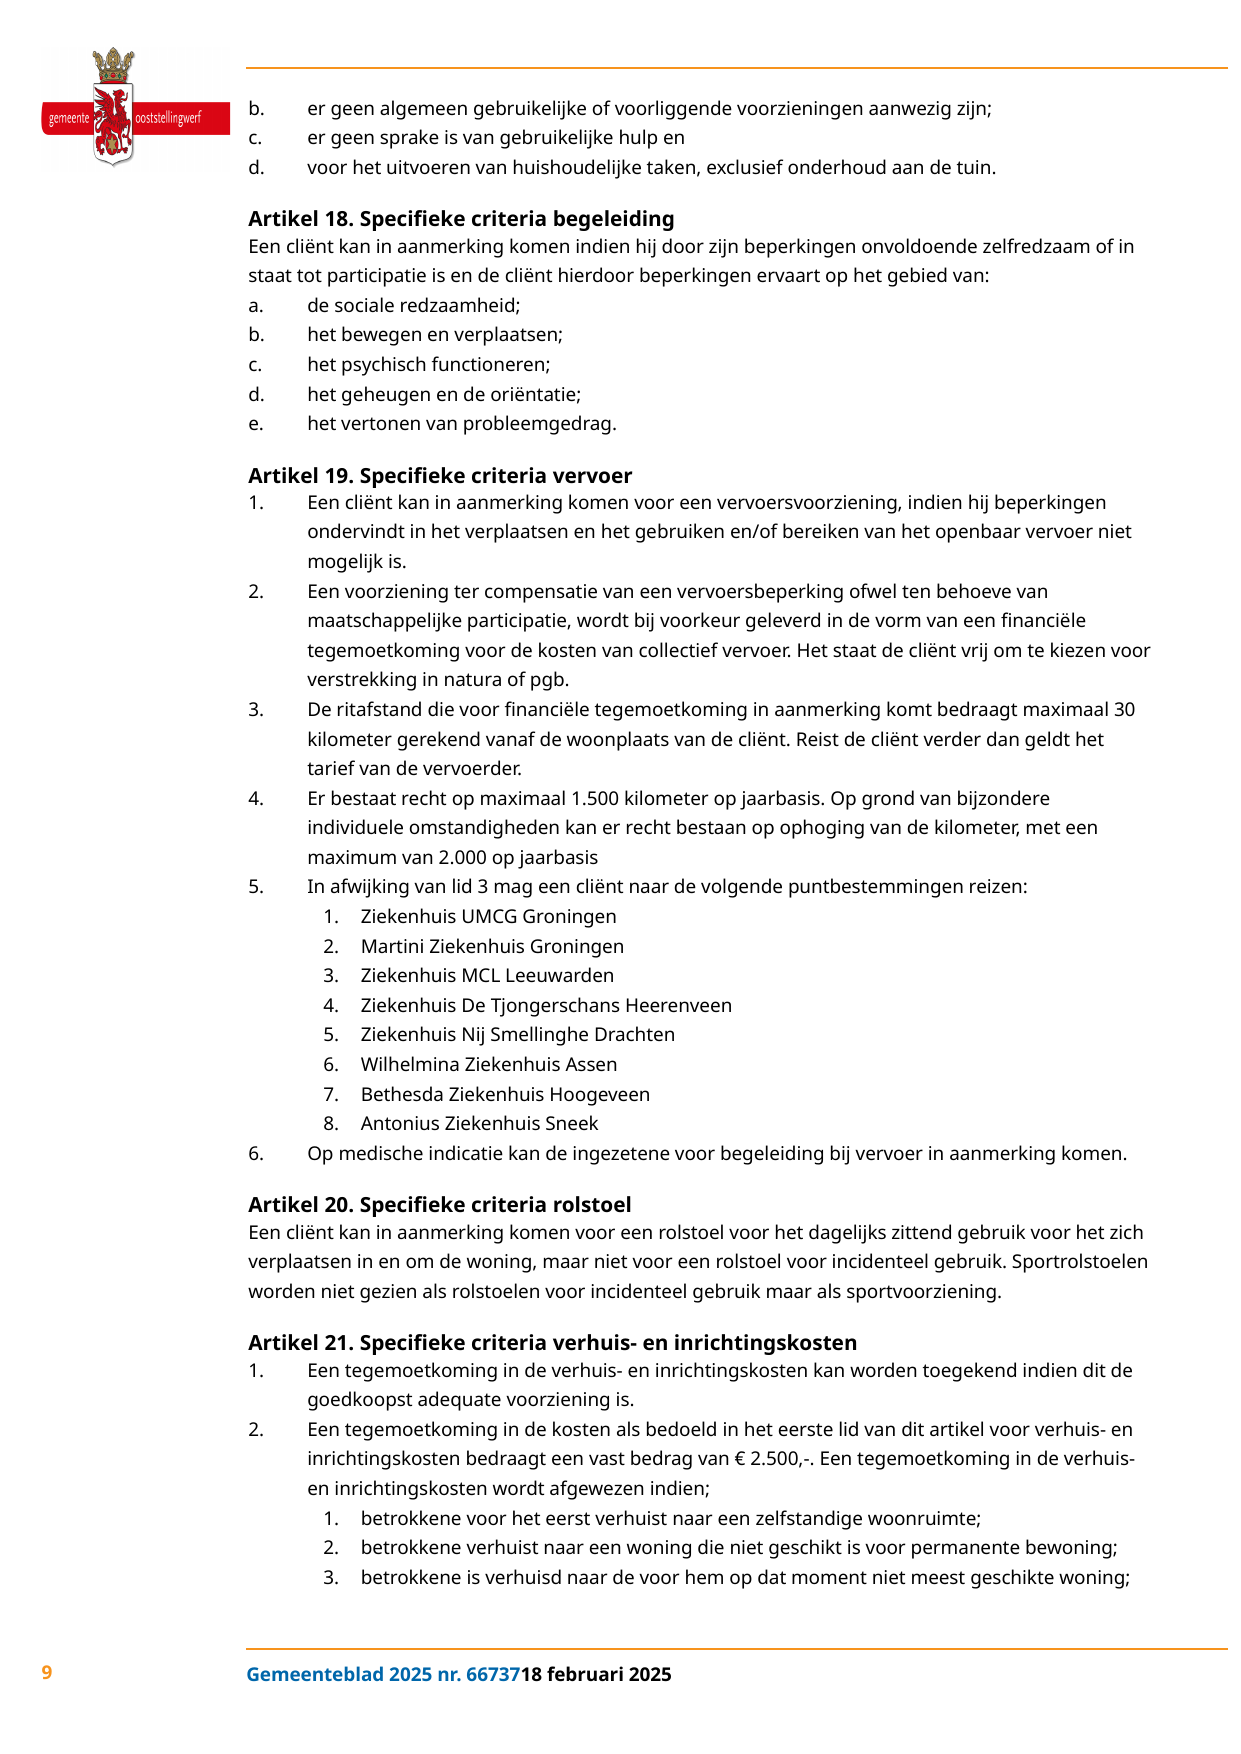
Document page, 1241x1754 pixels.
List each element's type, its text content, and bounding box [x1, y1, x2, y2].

list Ziekenhuis UMCG Groningen [323, 903, 1152, 929]
list Een voorziening ter compensatie van een vervoersbeperking ofwel ten behoeve van maatschappelijke participatie, wordt bij voorkeur geleverd in de vorm van een financiële tegemoetkoming voor de kosten van collectief vervoer. Het staat de cliënt vrij om te kiezen voor verstrekking in natura of pgb. [248, 578, 1152, 692]
list Wilhelmina Ziekenhuis Assen [323, 1051, 1152, 1077]
list het geheugen en de oriëntatie; [248, 381, 1152, 406]
text Een cliënt kan in aanmerking komen voor een rolstoel voor het dagelijks zittend gebruik voor het zich verplaatsen in en om de woning, maar niet voor een rolstoel voor incidenteel gebruik. Sportrolstoelen worden niet gezien als rolstoelen voor incidenteel gebruik maar als sportvoorziening. [248, 1219, 1152, 1304]
list Een tegemoetkoming in de kosten als bedoeld in het eerste lid van dit artikel voor verhuis- en inrichtingskosten bedraagt een vast bedrag van € 2.500,-. Een tegemoetkoming in de verhuis- en inrichtingskosten wordt afgewezen indien; [248, 1416, 1152, 1501]
text Een cliënt kan in aanmerking komen indien hij door zijn beperkingen onvoldoende zelfredzaam of in staat tot participatie is en de cliënt hierdoor beperkingen ervaart op het gebied van: [248, 233, 1152, 288]
list het psychisch functioneren; [248, 351, 1152, 377]
list voor het uitvoeren van huishoudelijke taken, exclusief onderhoud aan de tuin. [248, 154, 1152, 180]
list In afwijking van lid 3 mag een cliënt naar de volgende puntbestemmingen reizen: [248, 874, 1152, 899]
text Artikel 21. Specifieke criteria verhuis- en inrichtingskosten [248, 1328, 1152, 1357]
text Artikel 20. Specifieke criteria rolstoel [248, 1190, 1152, 1219]
list Bethesda Ziekenhuis Hoogeveen [323, 1081, 1152, 1107]
list de sociale redzaamheid; [248, 292, 1152, 318]
list betrokkene voor het eerst verhuist naar een zelfstandige woonruimte; [323, 1505, 1152, 1531]
list betrokkene is verhuisd naar de voor hem op dat moment niet meest geschikte woning; [323, 1564, 1152, 1590]
picture [41, 47, 231, 172]
list Op medische indicatie kan de ingezetene voor begeleiding bij vervoer in aanmerking komen. [248, 1140, 1152, 1166]
list betrokkene verhuist naar een woning die niet geschikt is voor permanente bewoning; [323, 1534, 1152, 1560]
list er geen sprake is van gebruikelijke hulp en [248, 124, 1152, 150]
list Ziekenhuis Nij Smellinghe Drachten [323, 1022, 1152, 1047]
list het bewegen en verplaatsen; [248, 322, 1152, 347]
list er geen algemeen gebruikelijke of voorliggende voorzieningen aanwezig zijn; [248, 95, 1152, 121]
list het vertonen van probleemgedrag. [248, 410, 1152, 436]
text Artikel 19. Specifieke criteria vervoer [248, 461, 1152, 489]
list Ziekenhuis De Tjongerschans Heerenveen [323, 992, 1152, 1018]
list Antonius Ziekenhuis Sneek [323, 1110, 1152, 1136]
list Er bestaat recht op maximaal 1.500 kilometer op jaarbasis. Op grond van bijzondere individuele omstandigheden kan er recht bestaan op ophoging van de kilometer, met een maximum van 2.000 op jaarbasis [248, 785, 1152, 870]
list Een tegemoetkoming in de verhuis- en inrichtingskosten kan worden toegekend indien dit de goedkoopst adequate voorziening is. [248, 1357, 1152, 1412]
list De ritafstand die voor financiële tegemoetkoming in aanmerking komt bedraagt maximaal 30 kilometer gerekend vanaf de woonplaats van de cliënt. Reist de cliënt verder dan geldt het tarief van de vervoerder. [248, 696, 1152, 781]
list Een cliënt kan in aanmerking komen voor een vervoersvoorziening, indien hij beperkingen ondervindt in het verplaatsen en het gebruiken en/of bereiken van het openbaar vervoer niet mogelijk is. [248, 489, 1152, 574]
list Martini Ziekenhuis Groningen [323, 933, 1152, 959]
list Ziekenhuis MCL Leeuwarden [323, 962, 1152, 988]
text Artikel 18. Specifieke criteria begeleiding [248, 204, 1152, 233]
